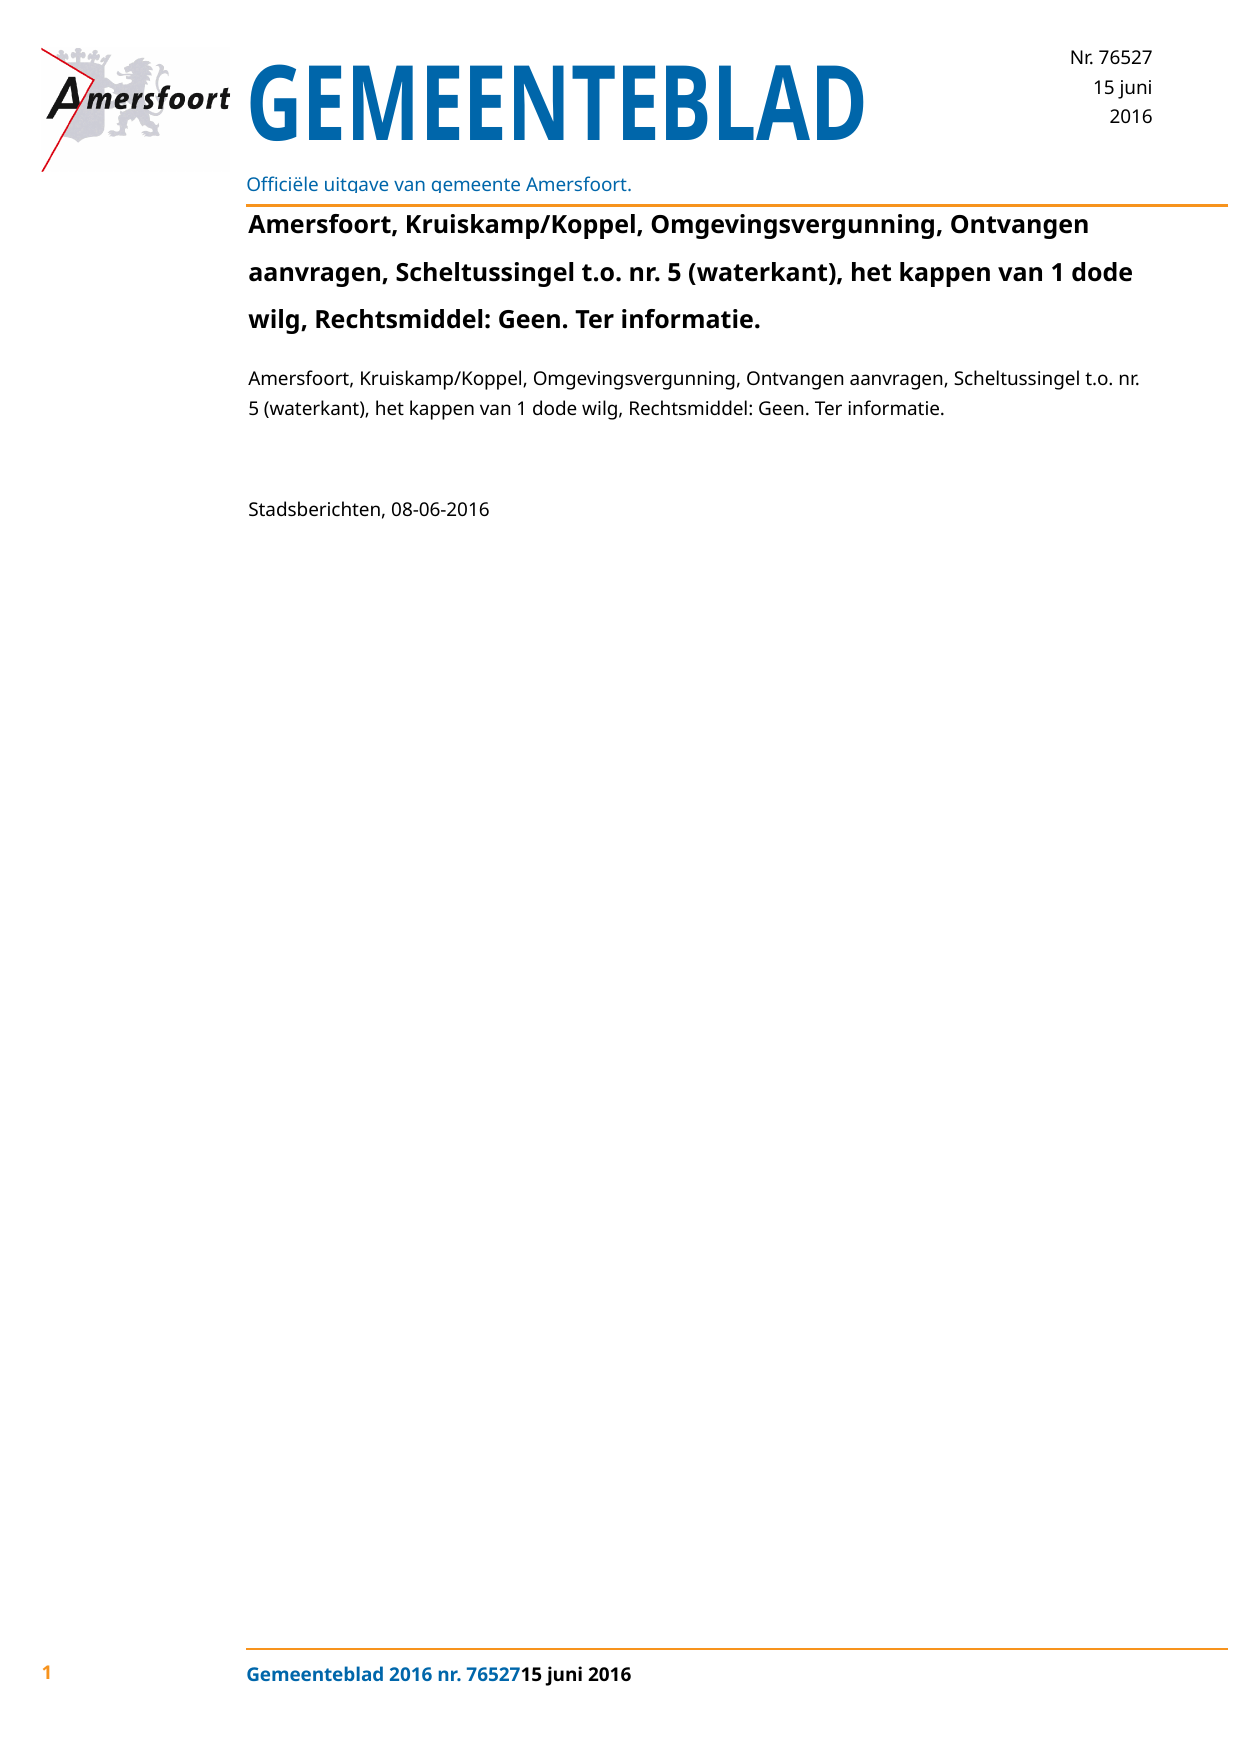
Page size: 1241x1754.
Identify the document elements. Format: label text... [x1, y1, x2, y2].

picture [41, 47, 231, 172]
text Amersfoort, Kruiskamp/Koppel, Omgevingsvergunning, Ontvangen aanvragen, Scheltussingel t.o. nr. 5 (waterkant), het kappen van 1 dode wilg, Rechtsmiddel: Geen. Ter informatie. [248, 207, 1152, 336]
text Stadsberichten, 08-06-2016 [248, 496, 1152, 522]
text Amersfoort, Kruiskamp/Koppel, Omgevingsvergunning, Ontvangen aanvragen, Scheltussingel t.o. nr. 5 (waterkant), het kappen van 1 dode wilg, Rechtsmiddel: Geen. Ter informatie. [248, 366, 1152, 421]
